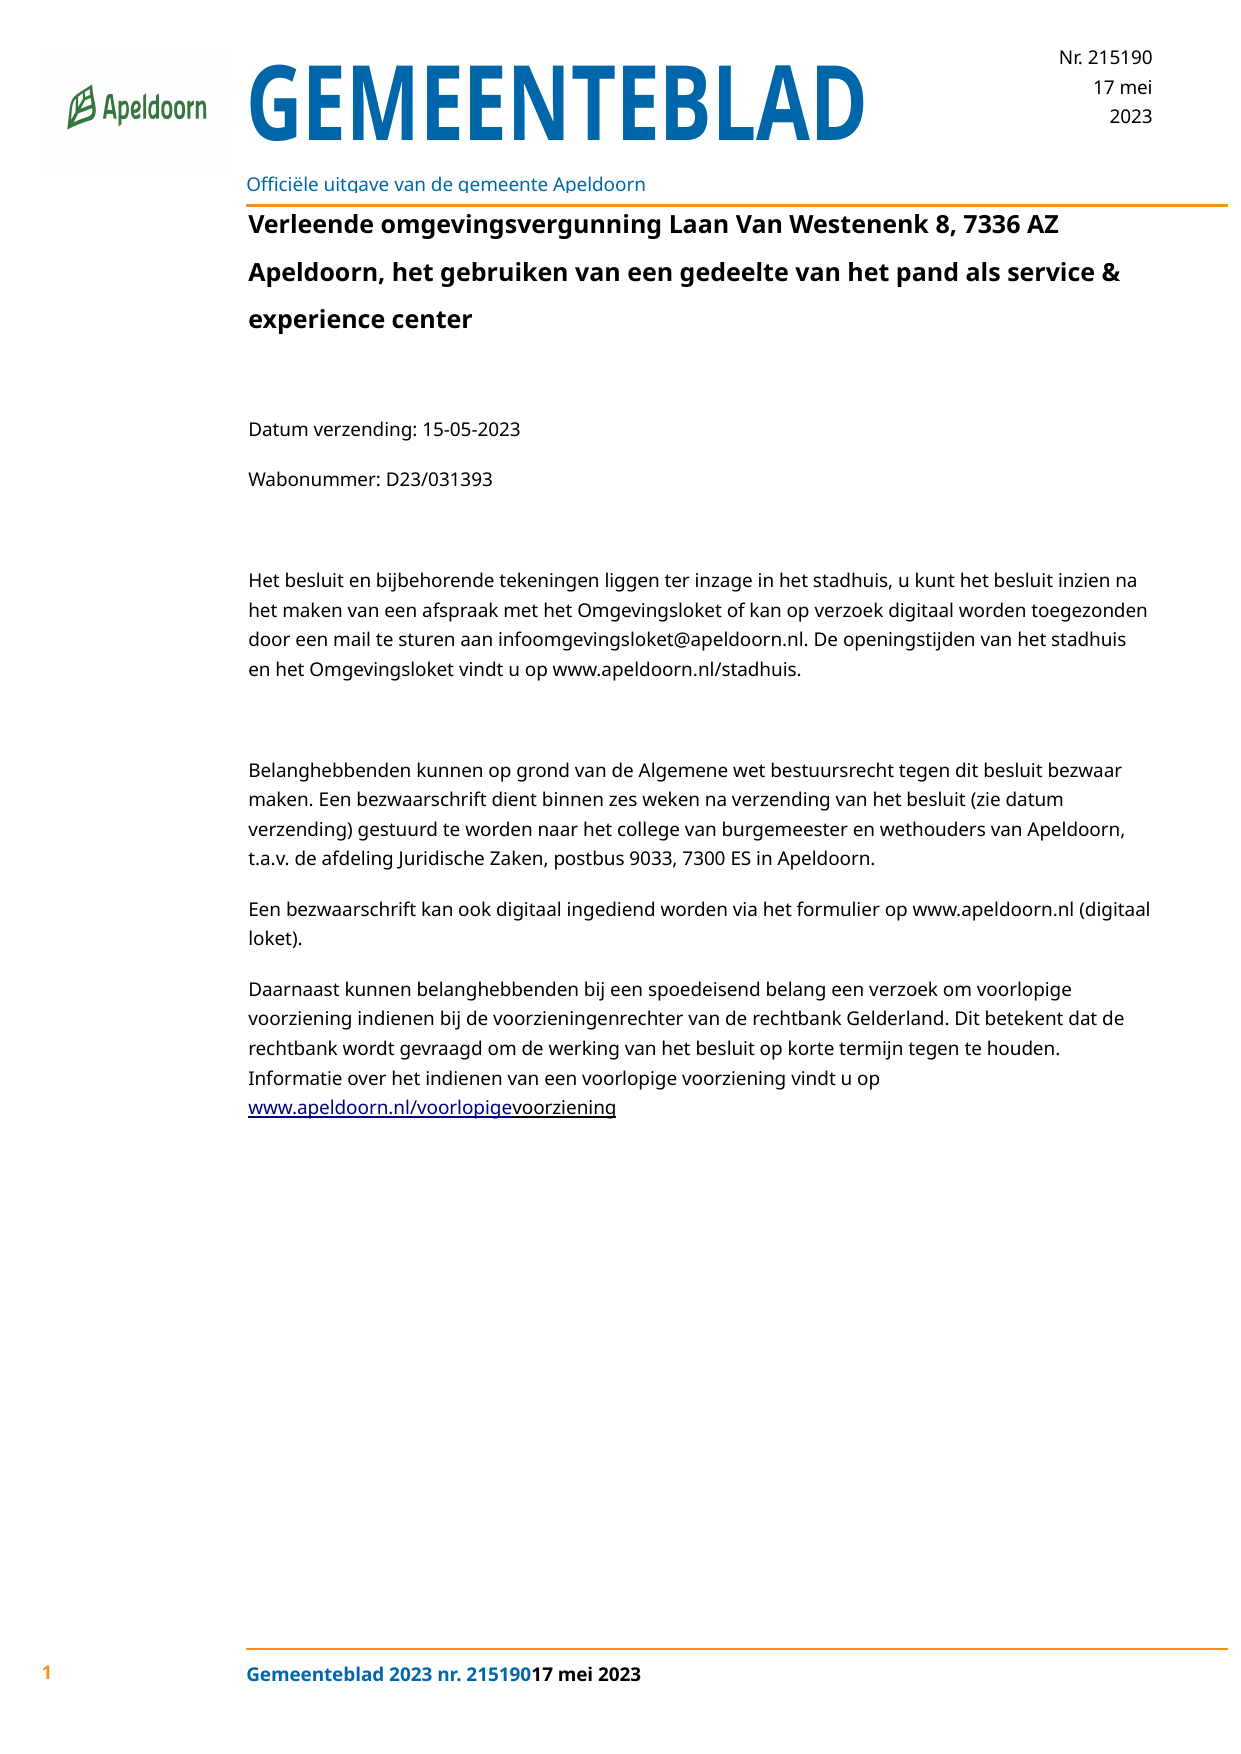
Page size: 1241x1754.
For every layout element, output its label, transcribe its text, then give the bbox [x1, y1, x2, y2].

picture [41, 47, 231, 172]
text Verleende omgevingsvergunning Laan Van Westenenk 8, 7336 AZ Apeldoorn, het gebruiken van een gedeelte van het pand als service & experience center [248, 207, 1152, 336]
text Wabonummer: D23/031393 [248, 466, 1152, 492]
text Een bezwaarschrift kan ook digitaal ingediend worden via het formulier op www.apeldoorn.nl (digitaal loket). [248, 896, 1152, 951]
text Daarnaast kunnen belanghebbenden bij een spoedeisend belang een verzoek om voorlopige voorziening indienen bij de voorzieningenrechter van de rechtbank Gelderland. Dit betekent dat de rechtbank wordt gevraagd om de werking van het besluit op korte termijn tegen te houden. Informatie over het indienen van een voorlopige voorziening vindt u op www.apeldoorn.nl/voorlopigevoorziening [248, 976, 1152, 1120]
text Het besluit en bijbehorende tekeningen liggen ter inzage in het stadhuis, u kunt het besluit inzien na het maken van een afspraak met het Omgevingsloket of kan op verzoek digitaal worden toegezonden door een mail te sturen aan infoomgevingsloket@apeldoorn.nl. De openingstijden van het stadhuis en het Omgevingsloket vindt u op www.apeldoorn.nl/stadhuis. [248, 567, 1152, 682]
text Datum verzending: 15-05-2023 [248, 416, 1152, 442]
text Belanghebbenden kunnen op grond van de Algemene wet bestuursrecht tegen dit besluit bezwaar maken. Een bezwaarschrift dient binnen zes weken na verzending van het besluit (zie datum verzending) gestuurd te worden naar het college van burgemeester en wethouders van Apeldoorn, t.a.v. de afdeling Juridische Zaken, postbus 9033, 7300 ES in Apeldoorn. [248, 757, 1152, 871]
